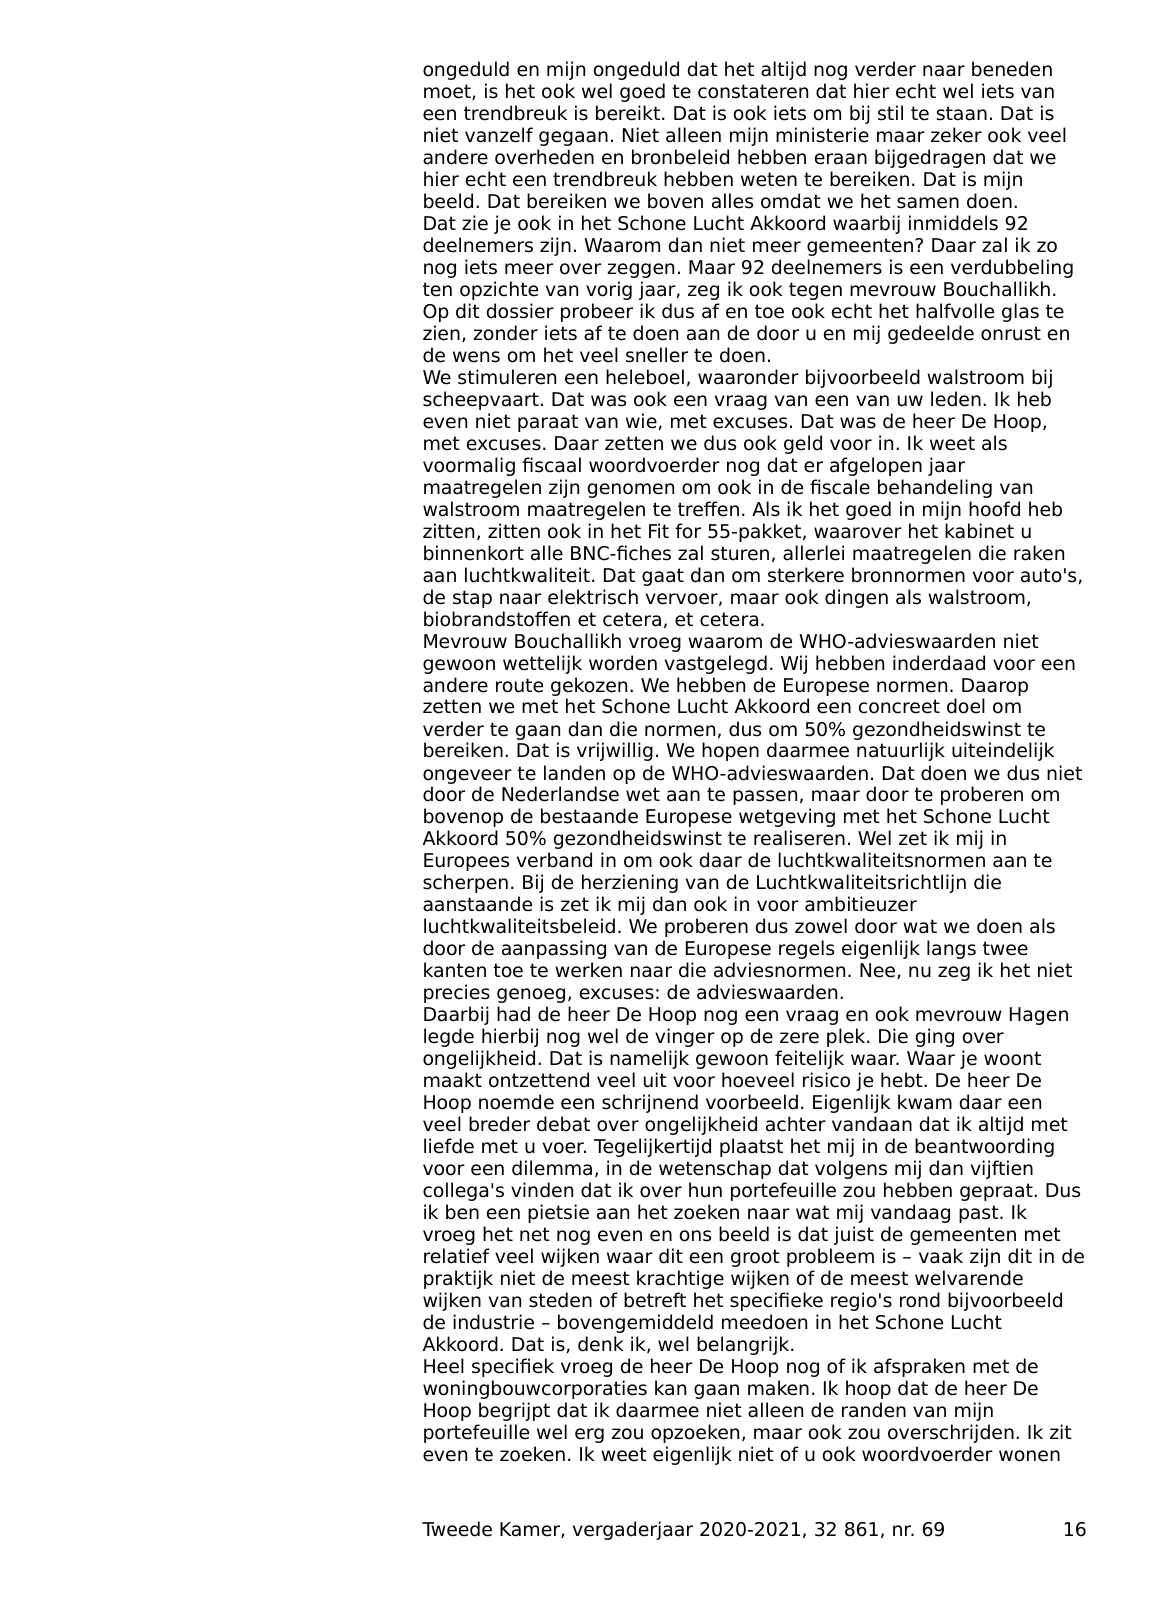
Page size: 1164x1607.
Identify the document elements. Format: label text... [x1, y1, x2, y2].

text Dat zie je ook in het Schone Lucht Akkoord waarbij inmiddels 92 deelnemers zijn. Waarom dan niet meer gemeenten? Daar zal ik zo nog iets meer over zeggen. Maar 92 deelnemers is een verdubbeling ten opzichte van vorig jaar, zeg ik ook tegen mevrouw Bouchallikh. Op dit dossier probeer ik dus af en toe ook echt het halfvolle glas te zien, zonder iets af te doen aan de door u en mij gedeelde onrust en de wens om het veel sneller te doen. [422, 213, 1087, 367]
text We stimuleren een heleboel, waaronder bijvoorbeeld walstroom bij scheepvaart. Dat was ook een vraag van een van uw leden. Ik heb even niet paraat van wie, met excuses. Dat was de heer De Hoop, met excuses. Daar zetten we dus ook geld voor in. Ik weet als voormalig fiscaal woordvoerder nog dat er afgelopen jaar maatregelen zijn genomen om ook in de fiscale behandeling van walstroom maatregelen te treffen. Als ik het goed in mijn hoofd heb zitten, zitten ook in het Fit for 55-pakket, waarover het kabinet u binnenkort alle BNC-fiches zal sturen, allerlei maatregelen die raken aan luchtkwaliteit. Dat gaat dan om sterkere bronnormen voor auto's, de stap naar elektrisch vervoer, maar ook dingen als walstroom, biobrandstoffen et cetera, et cetera. [422, 367, 1087, 631]
text Heel specifiek vroeg de heer De Hoop nog of ik afspraken met de woningbouwcorporaties kan gaan maken. Ik hoop dat de heer De Hoop begrijpt dat ik daarmee niet alleen de randen van mijn portefeuille wel erg zou opzoeken, maar ook zou overschrijden. Ik zit even te zoeken. Ik weet eigenlijk niet of u ook woordvoerder wonen [422, 1356, 1087, 1466]
text Daarbij had de heer De Hoop nog een vraag en ook mevrouw Hagen legde hierbij nog wel de vinger op de zere plek. Die ging over ongelijkheid. Dat is namelijk gewoon feitelijk waar. Waar je woont maakt ontzettend veel uit voor hoeveel risico je hebt. De heer De Hoop noemde een schrijnend voorbeeld. Eigenlijk kwam daar een veel breder debat over ongelijkheid achter vandaan dat ik altijd met liefde met u voer. Tegelijkertijd plaatst het mij in de beantwoording voor een dilemma, in de wetenschap dat volgens mij dan vijftien collega's vinden dat ik over hun portefeuille zou hebben gepraat. Dus ik ben een pietsie aan het zoeken naar wat mij vandaag past. Ik vroeg het net nog even en ons beeld is dat juist de gemeenten met relatief veel wijken waar dit een groot probleem is – vaak zijn dit in de praktijk niet de meest krachtige wijken of de meest welvarende wijken van steden of betreft het specifieke regio's rond bijvoorbeeld de industrie – bovengemiddeld meedoen in het Schone Lucht Akkoord. Dat is, denk ik, wel belangrijk. [422, 1004, 1087, 1356]
text Mevrouw Bouchallikh vroeg waarom de WHO-advieswaarden niet gewoon wettelijk worden vastgelegd. Wij hebben inderdaad voor een andere route gekozen. We hebben de Europese normen. Daarop zetten we met het Schone Lucht Akkoord een concreet doel om verder te gaan dan die normen, dus om 50% gezondheidswinst te bereiken. Dat is vrijwillig. We hopen daarmee natuurlijk uiteindelijk ongeveer te landen op de WHO-advieswaarden. Dat doen we dus niet door de Nederlandse wet aan te passen, maar door te proberen om bovenop de bestaande Europese wetgeving met het Schone Lucht Akkoord 50% gezondheidswinst te realiseren. Wel zet ik mij in Europees verband in om ook daar de luchtkwaliteitsnormen aan te scherpen. Bij de herziening van de Luchtkwaliteitsrichtlijn die aanstaande is zet ik mij dan ook in voor ambitieuzer luchtkwaliteitsbeleid. We proberen dus zowel door wat we doen als door de aanpassing van de Europese regels eigenlijk langs twee kanten toe te werken naar die adviesnormen. Nee, nu zeg ik het niet precies genoeg, excuses: de advieswaarden. [422, 631, 1087, 1004]
text ongeduld en mijn ongeduld dat het altijd nog verder naar beneden moet, is het ook wel goed te constateren dat hier echt wel iets van een trendbreuk is bereikt. Dat is ook iets om bij stil te staan. Dat is niet vanzelf gegaan. Niet alleen mijn ministerie maar zeker ook veel andere overheden en bronbeleid hebben eraan bijgedragen dat we hier echt een trendbreuk hebben weten te bereiken. Dat is mijn beeld. Dat bereiken we boven alles omdat we het samen doen. [422, 59, 1087, 213]
